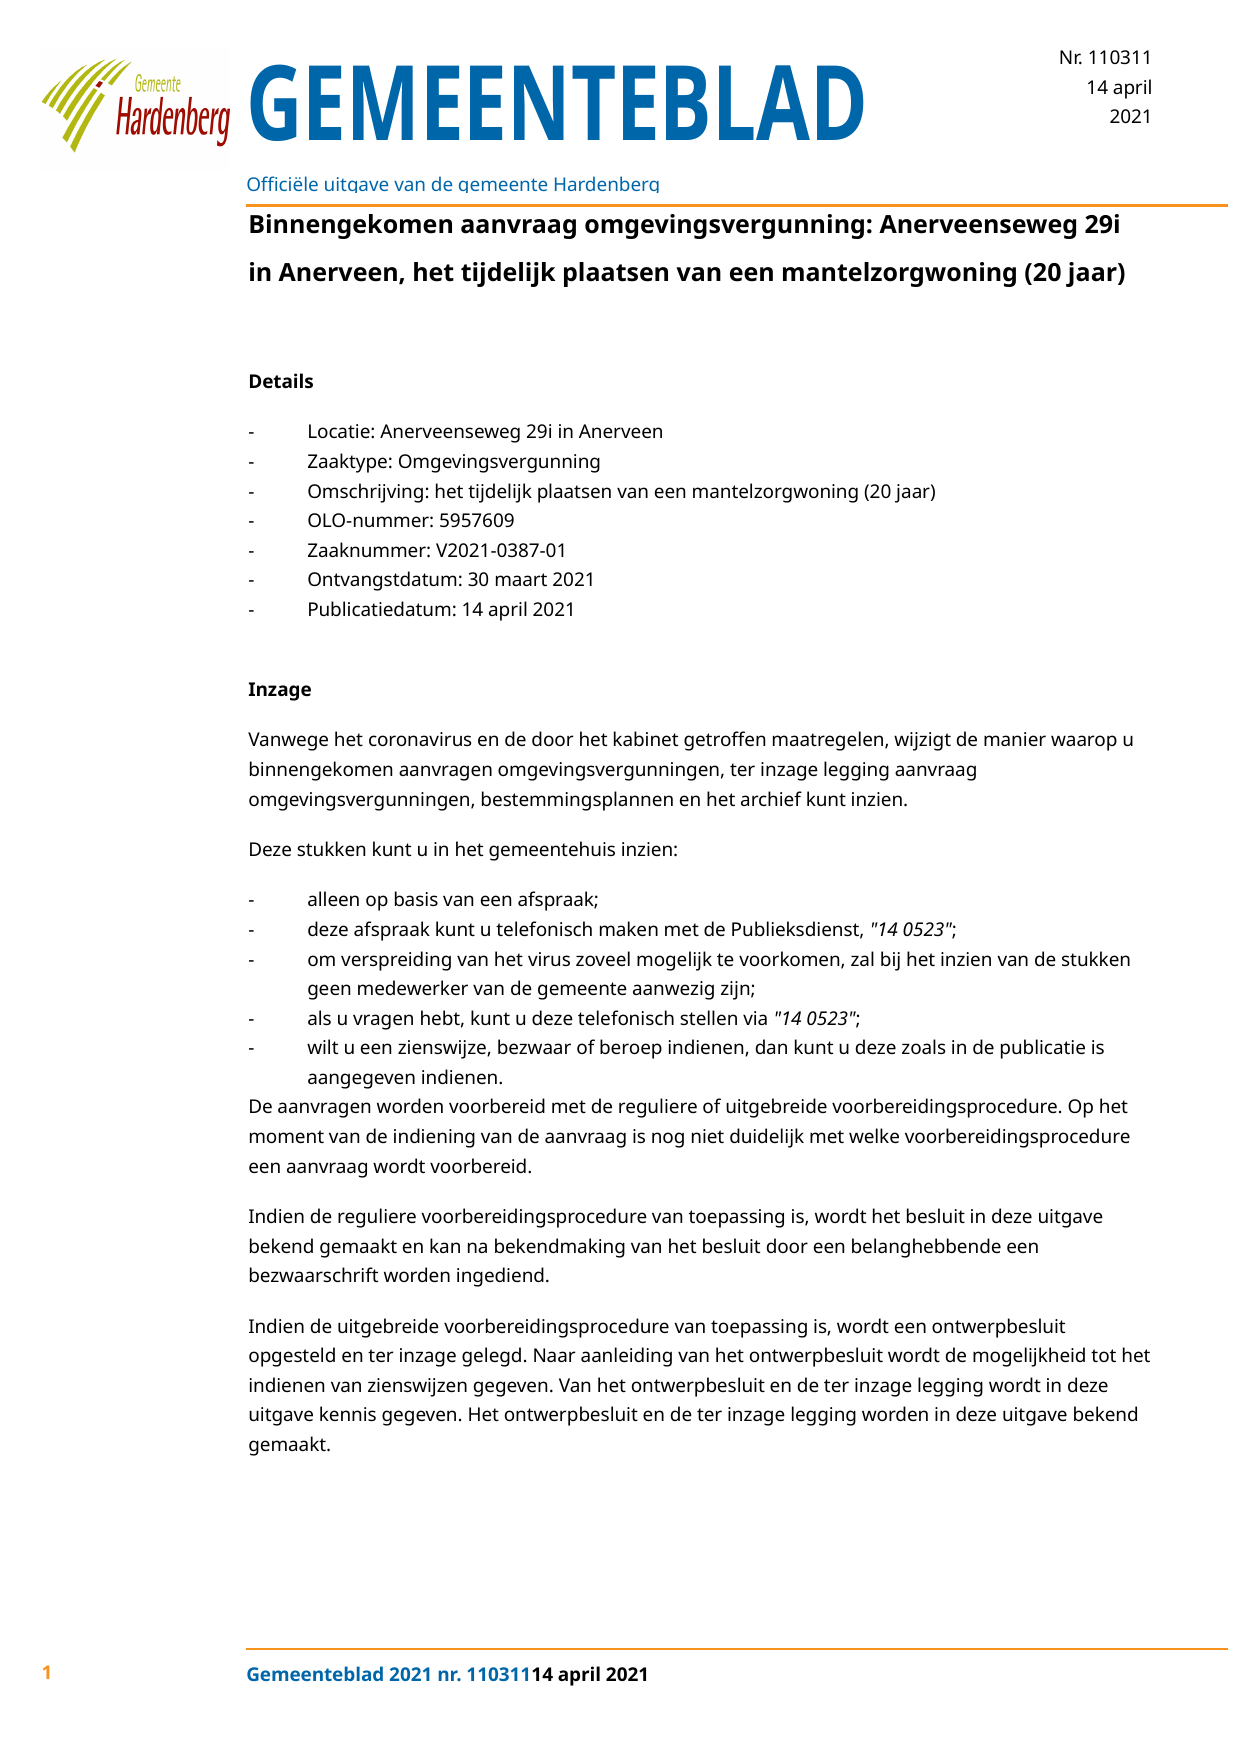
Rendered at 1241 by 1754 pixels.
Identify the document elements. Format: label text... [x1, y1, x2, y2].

text Details [248, 368, 1152, 394]
text Deze stukken kunt u in het gemeentehuis inzien: [248, 836, 1152, 862]
list alleen op basis van een afspraak; [248, 887, 1152, 912]
picture [41, 47, 231, 172]
text Vanwege het coronavirus en de door het kabinet getroffen maatregelen, wijzigt de manier waarop u binnengekomen aanvragen omgevingsvergunningen, ter inzage legging aanvraag omgevingsvergunningen, bestemmingsplannen en het archief kunt inzien. [248, 727, 1152, 812]
list Ontvangstdatum: 30 maart 2021 [248, 567, 1152, 592]
list Locatie: Anerveenseweg 29i in Anerveen [248, 419, 1152, 444]
text Inzage [248, 676, 1152, 702]
text De aanvragen worden voorbereid met de reguliere of uitgebreide voorbereidingsprocedure. Op het moment van de indiening van de aanvraag is nog niet duidelijk met welke voorbereidingsprocedure een aanvraag wordt voorbereid. [248, 1094, 1152, 1179]
text Indien de uitgebreide voorbereidingsprocedure van toepassing is, wordt een ontwerpbesluit opgesteld en ter inzage gelegd. Naar aanleiding van het ontwerpbesluit wordt de mogelijkheid tot het indienen van zienswijzen gegeven. Van het ontwerpbesluit en de ter inzage legging wordt in deze uitgave kennis gegeven. Het ontwerpbesluit en de ter inzage legging worden in deze uitgave bekend gemaakt. [248, 1313, 1152, 1457]
list Publicatiedatum: 14 april 2021 [248, 596, 1152, 622]
list Omschrijving: het tijdelijk plaatsen van een mantelzorgwoning (20 jaar) [248, 478, 1152, 504]
list Zaaktype: Omgevingsvergunning [248, 448, 1152, 474]
list Zaaknummer: V2021-0387-01 [248, 537, 1152, 563]
text Indien de reguliere voorbereidingsprocedure van toepassing is, wordt het besluit in deze uitgave bekend gemaakt en kan na bekendmaking van het besluit door een belanghebbende een bezwaarschrift worden ingediend. [248, 1203, 1152, 1288]
list als u vragen hebt, kunt u deze telefonisch stellen via "14 0523"; [248, 1005, 1152, 1031]
list wilt u een zienswijze, bezwaar of beroep indienen, dan kunt u deze zoals in de publicatie is aangegeven indienen. [248, 1034, 1152, 1090]
list OLO-nummer: 5957609 [248, 507, 1152, 533]
list om verspreiding van het virus zoveel mogelijk te voorkomen, zal bij het inzien van de stukken geen medewerker van de gemeente aanwezig zijn; [248, 946, 1152, 1001]
list deze afspraak kunt u telefonisch maken met de Publieksdienst, "14 0523"; [248, 916, 1152, 942]
text Binnengekomen aanvraag omgevingsvergunning: Anerveenseweg 29i in Anerveen, het tijdelijk plaatsen van een mantelzorgwoning (20 jaar) [248, 207, 1152, 288]
